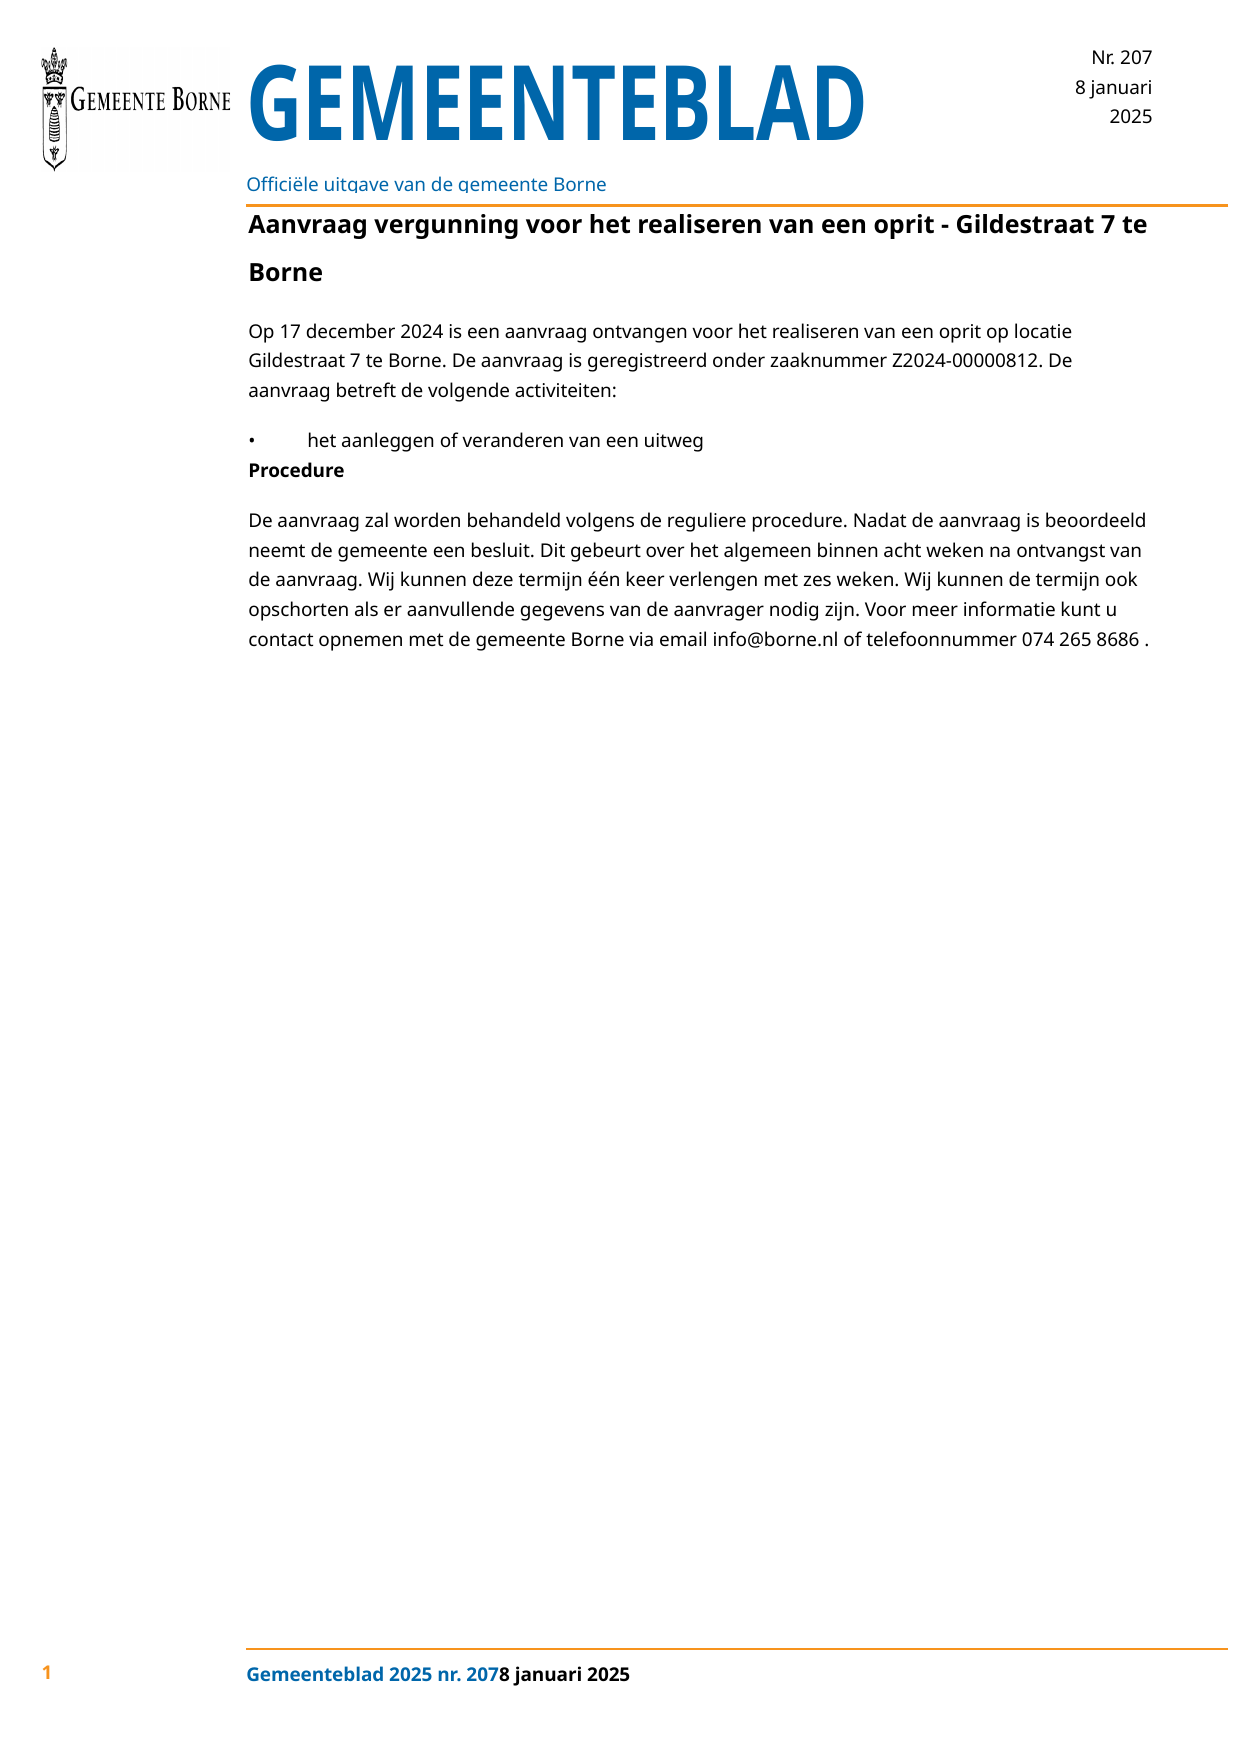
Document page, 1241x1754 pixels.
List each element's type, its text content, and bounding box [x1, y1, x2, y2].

text Op 17 december 2024 is een aanvraag ontvangen voor het realiseren van een oprit op locatie Gildestraat 7 te Borne. De aanvraag is geregistreerd onder zaaknummer Z2024-00000812. De aanvraag betreft de volgende activiteiten: [248, 318, 1152, 403]
text De aanvraag zal worden behandeld volgens de reguliere procedure. Nadat de aanvraag is beoordeeld neemt de gemeente een besluit. Dit gebeurt over het algemeen binnen acht weken na ontvangst van de aanvraag. Wij kunnen deze termijn één keer verlengen met zes weken. Wij kunnen de termijn ook opschorten als er aanvullende gegevens van de aanvrager nodig zijn. Voor meer informatie kunt u contact opnemen met de gemeente Borne via email info@borne.nl of telefoonnummer 074 265 8686 . [248, 507, 1152, 652]
list het aanleggen of veranderen van een uitweg [248, 427, 1152, 453]
text Procedure [248, 457, 1152, 483]
text Aanvraag vergunning voor het realiseren van een oprit - Gildestraat 7 te Borne [248, 207, 1152, 288]
picture [41, 47, 231, 172]
